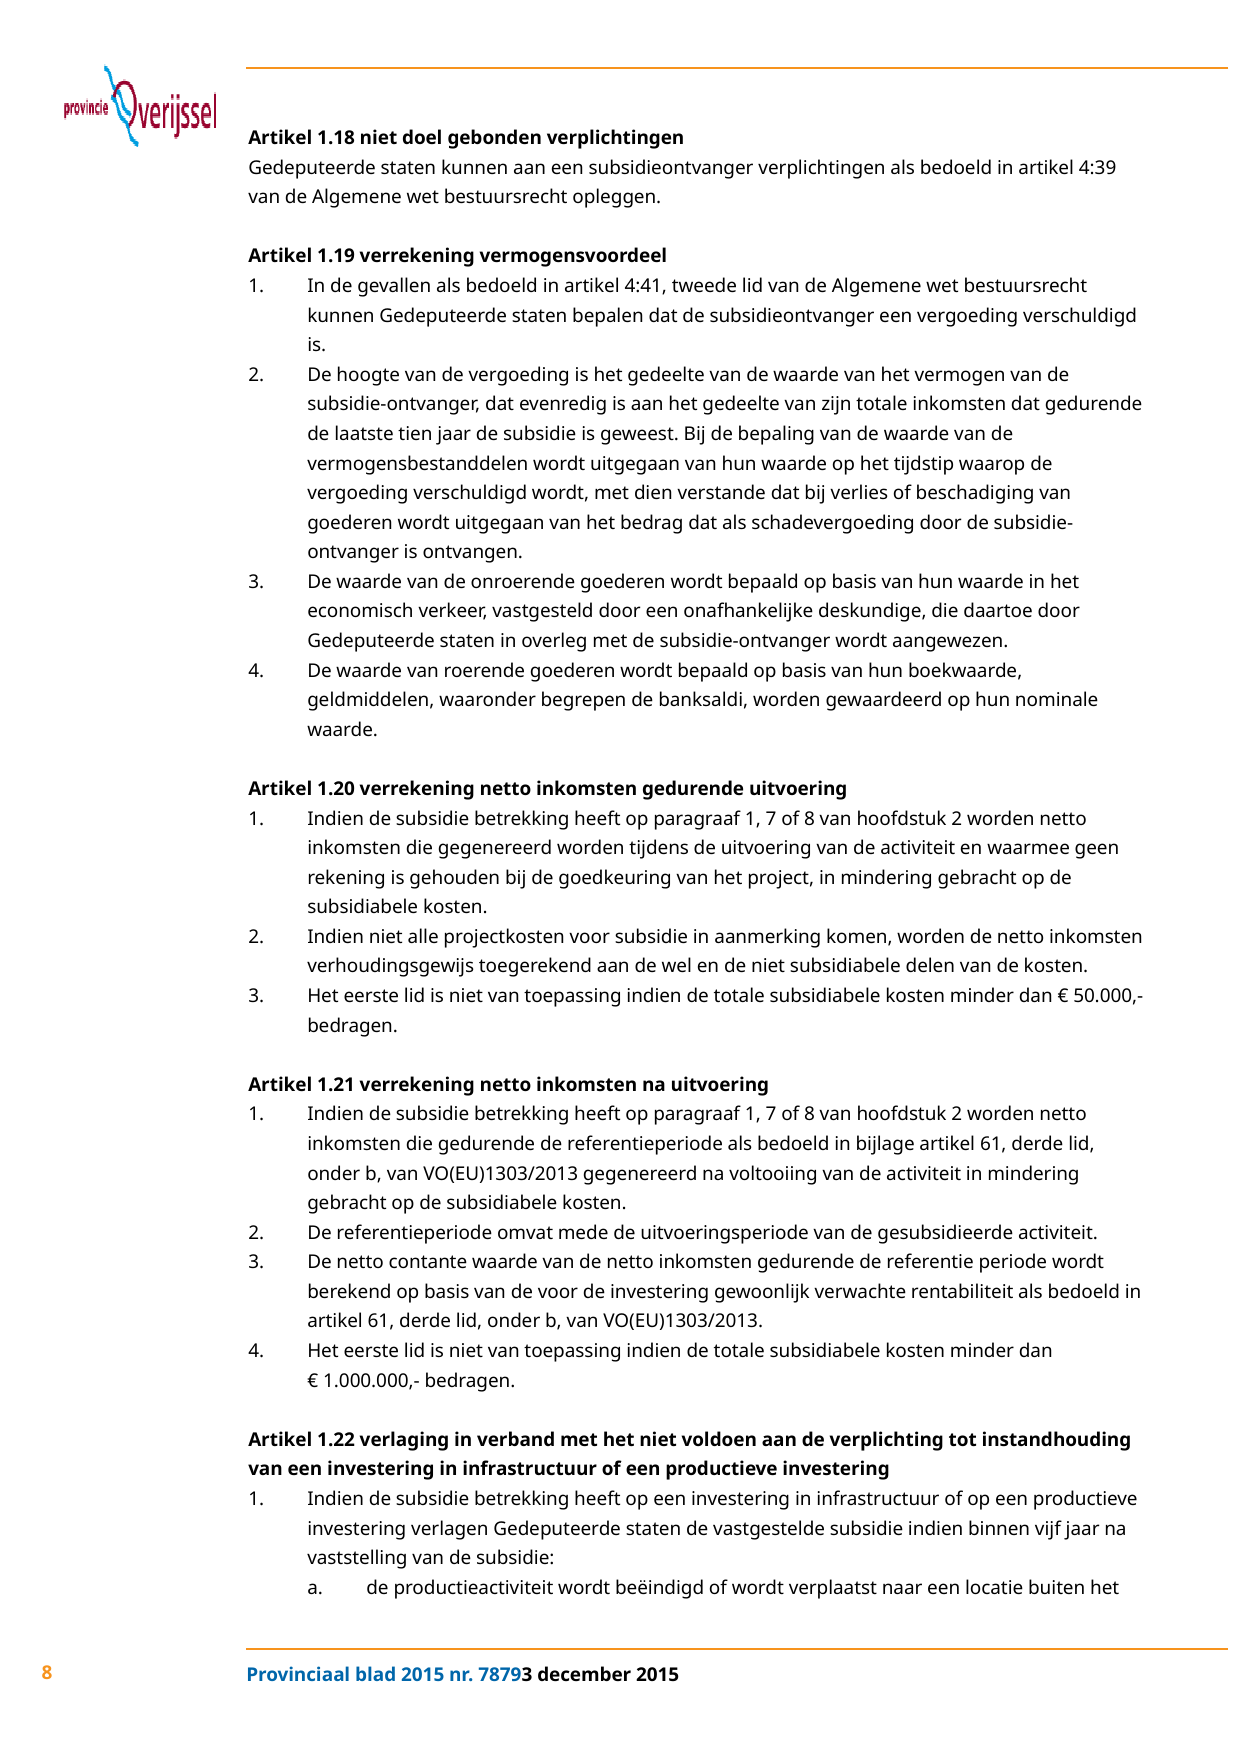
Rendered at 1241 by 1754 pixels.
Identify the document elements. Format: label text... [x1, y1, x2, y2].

list Indien de subsidie betrekking heeft op paragraaf 1, 7 of 8 van hoofdstuk 2 worden netto inkomsten die gedurende de referentieperiode als bedoeld in bijlage artikel 61, derde lid, onder b, van VO(EU)1303/2013 gegenereerd na voltooiing van de activiteit in mindering gebracht op de subsidiabele kosten. [248, 1101, 1152, 1215]
list De hoogte van de vergoeding is het gedeelte van de waarde van het vermogen van de subsidie-ontvanger, dat evenredig is aan het gedeelte van zijn totale inkomsten dat gedurende de laatste tien jaar de subsidie is geweest. Bij de bepaling van de waarde van de vermogensbestanddelen wordt uitgegaan van hun waarde op het tijdstip waarop de vergoeding verschuldigd wordt, met dien verstande dat bij verlies of beschadiging van goederen wordt uitgegaan van het bedrag dat als schadevergoeding door de subsidie-ontvanger is ontvangen. [248, 361, 1152, 564]
list Indien de subsidie betrekking heeft op paragraaf 1, 7 of 8 van hoofdstuk 2 worden netto inkomsten die gegenereerd worden tijdens de uitvoering van de activiteit en waarmee geen rekening is gehouden bij de goedkeuring van het project, in mindering gebracht op de subsidiabele kosten. [248, 805, 1152, 919]
text Artikel 1.22 verlaging in verband met het niet voldoen aan de verplichting tot instandhouding van een investering in infrastructuur of een productieve investering [248, 1426, 1152, 1481]
list De waarde van de onroerende goederen wordt bepaald op basis van hun waarde in het economisch verkeer, vastgesteld door een onafhankelijke deskundige, die daartoe door Gedeputeerde staten in overleg met de subsidie-ontvanger wordt aangewezen. [248, 568, 1152, 653]
list De referentieperiode omvat mede de uitvoeringsperiode van de gesubsidieerde activiteit. [248, 1219, 1152, 1245]
picture [41, 47, 231, 172]
text Artikel 1.20 verrekening netto inkomsten gedurende uitvoering [248, 775, 1152, 801]
list Het eerste lid is niet van toepassing indien de totale subsidiabele kosten minder dan € 50.000,- bedragen. [248, 982, 1152, 1038]
list Het eerste lid is niet van toepassing indien de totale subsidiabele kosten minder dan € 1.000.000,- bedragen. [248, 1337, 1152, 1393]
list de productieactiviteit wordt beëindigd of wordt verplaatst naar een locatie buiten het [307, 1574, 1152, 1600]
list Indien de subsidie betrekking heeft op een investering in infrastructuur of op een productieve investering verlagen Gedeputeerde staten de vastgestelde subsidie indien binnen vijf jaar na vaststelling van de subsidie: [248, 1485, 1152, 1570]
list In de gevallen als bedoeld in artikel 4:41, tweede lid van de Algemene wet bestuursrecht kunnen Gedeputeerde staten bepalen dat de subsidieontvanger een vergoeding verschuldigd is. [248, 272, 1152, 357]
list De waarde van roerende goederen wordt bepaald op basis van hun boekwaarde, geldmiddelen, waaronder begrepen de banksaldi, worden gewaardeerd op hun nominale waarde. [248, 657, 1152, 742]
text Gedeputeerde staten kunnen aan een subsidieontvanger verplichtingen als bedoeld in artikel 4:39 van de Algemene wet bestuursrecht opleggen. [248, 154, 1152, 209]
text Artikel 1.21 verrekening netto inkomsten na uitvoering [248, 1071, 1152, 1097]
list Indien niet alle projectkosten voor subsidie in aanmerking komen, worden de netto inkomsten verhoudingsgewijs toegerekend aan de wel en de niet subsidiabele delen van de kosten. [248, 923, 1152, 978]
text Artikel 1.19 verrekening vermogensvoordeel [248, 243, 1152, 268]
text Artikel 1.18 niet doel gebonden verplichtingen [248, 124, 1152, 150]
list De netto contante waarde van de netto inkomsten gedurende de referentie periode wordt berekend op basis van de voor de investering gewoonlijk verwachte rentabiliteit als bedoeld in artikel 61, derde lid, onder b, van VO(EU)1303/2013. [248, 1248, 1152, 1333]
